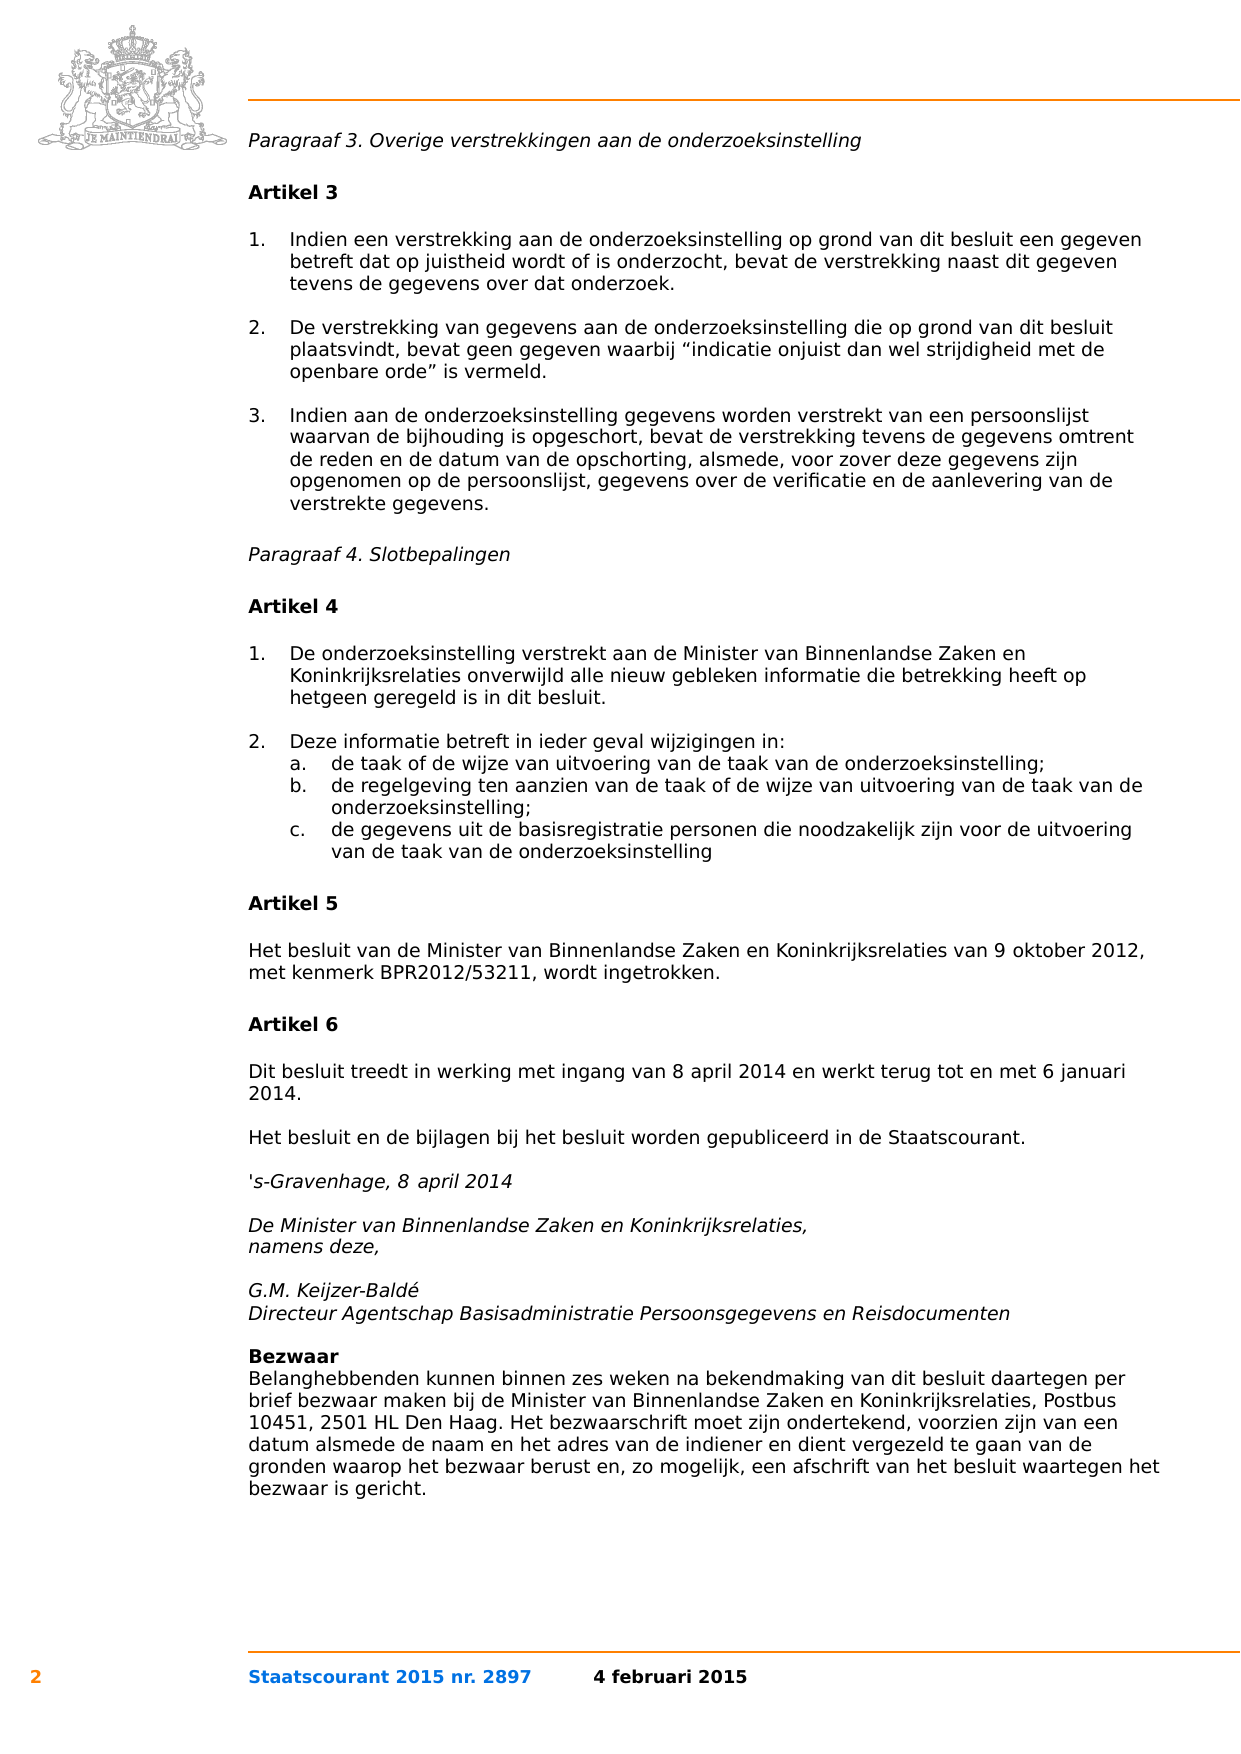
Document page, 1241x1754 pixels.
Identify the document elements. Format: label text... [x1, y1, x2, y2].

text 's-Gravenhage, 8 april 2014 [248, 1171, 1163, 1193]
text 1. De onderzoeksinstelling verstrekt aan de Minister van Binnenlandse Zaken en Koninkrijksrelaties onverwijld alle nieuw gebleken informatie die betrekking heeft op hetgeen geregeld is in dit besluit. [248, 643, 1163, 709]
text a. de taak of de wijze van uitvoering van de taak van de onderzoeksinstelling; [289, 753, 1163, 775]
text Bezwaar [248, 1346, 1163, 1368]
text 2. De verstrekking van gegevens aan de onderzoeksinstelling die op grond van dit besluit plaatsvindt, bevat geen gegeven waarbij “indicatie onjuist dan wel strijdigheid met de openbare orde” is vermeld. [248, 317, 1163, 383]
text 1. Indien een verstrekking aan de onderzoeksinstelling op grond van dit besluit een gegeven betreft dat op juistheid wordt of is onderzocht, bevat de verstrekking naast dit gegeven tevens de gegevens over dat onderzoek. [248, 229, 1163, 295]
text 3. Indien aan de onderzoeksinstelling gegevens worden verstrekt van een persoonslijst waarvan de bijhouding is opgeschort, bevat de verstrekking tevens de gegevens omtrent de reden en de datum van de opschorting, alsmede, voor zover deze gegevens zijn opgenomen op de persoonslijst, gegevens over de verificatie en de aanlevering van de verstrekte gegevens. [248, 404, 1163, 514]
subtitle Paragraaf 4. Slotbepalingen [248, 544, 1163, 566]
subtitle Artikel 5 [248, 893, 1163, 915]
subtitle Artikel 4 [248, 596, 1163, 618]
picture [38, 25, 227, 150]
text c. de gegevens uit de basisregistratie personen die noodzakelijk zijn voor de uitvoering van de taak van de onderzoeksinstelling [289, 819, 1163, 863]
text b. de regelgeving ten aanzien van de taak of de wijze van uitvoering van de taak van de onderzoeksinstelling; [289, 775, 1163, 819]
subtitle Artikel 3 [248, 182, 1163, 204]
text De Minister van Binnenlandse Zaken en Koninkrijksrelaties, namens deze, G.M. Keijzer-Baldé Directeur Agentschap Basisadministratie Persoonsgegevens en Reisdocumenten [248, 1214, 1163, 1324]
text Het besluit en de bijlagen bij het besluit worden gepubliceerd in de Staatscourant. [248, 1127, 1163, 1149]
text Belanghebbenden kunnen binnen zes weken na bekendmaking van dit besluit daartegen per brief bezwaar maken bij de Minister van Binnenlandse Zaken en Koninkrijksrelaties, Postbus 10451, 2501 HL Den Haag. Het bezwaarschrift moet zijn ondertekend, voorzien zijn van een datum alsmede de naam en het adres van de indiener en dient vergezeld te gaan van de gronden waarop het bezwaar berust en, zo mogelijk, een afschrift van het besluit waartegen het bezwaar is gericht. [248, 1368, 1163, 1500]
text Dit besluit treedt in werking met ingang van 8 april 2014 en werkt terug tot en met 6 januari 2014. [248, 1061, 1163, 1105]
text 2. Deze informatie betreft in ieder geval wijzigingen in: [248, 731, 1163, 753]
subtitle Artikel 6 [248, 1014, 1163, 1036]
text Het besluit van de Minister van Binnenlandse Zaken en Koninkrijksrelaties van 9 oktober 2012, met kenmerk BPR2012/53211, wordt ingetrokken. [248, 940, 1163, 984]
subtitle Paragraaf 3. Overige verstrekkingen aan de onderzoeksinstelling [248, 130, 1163, 152]
